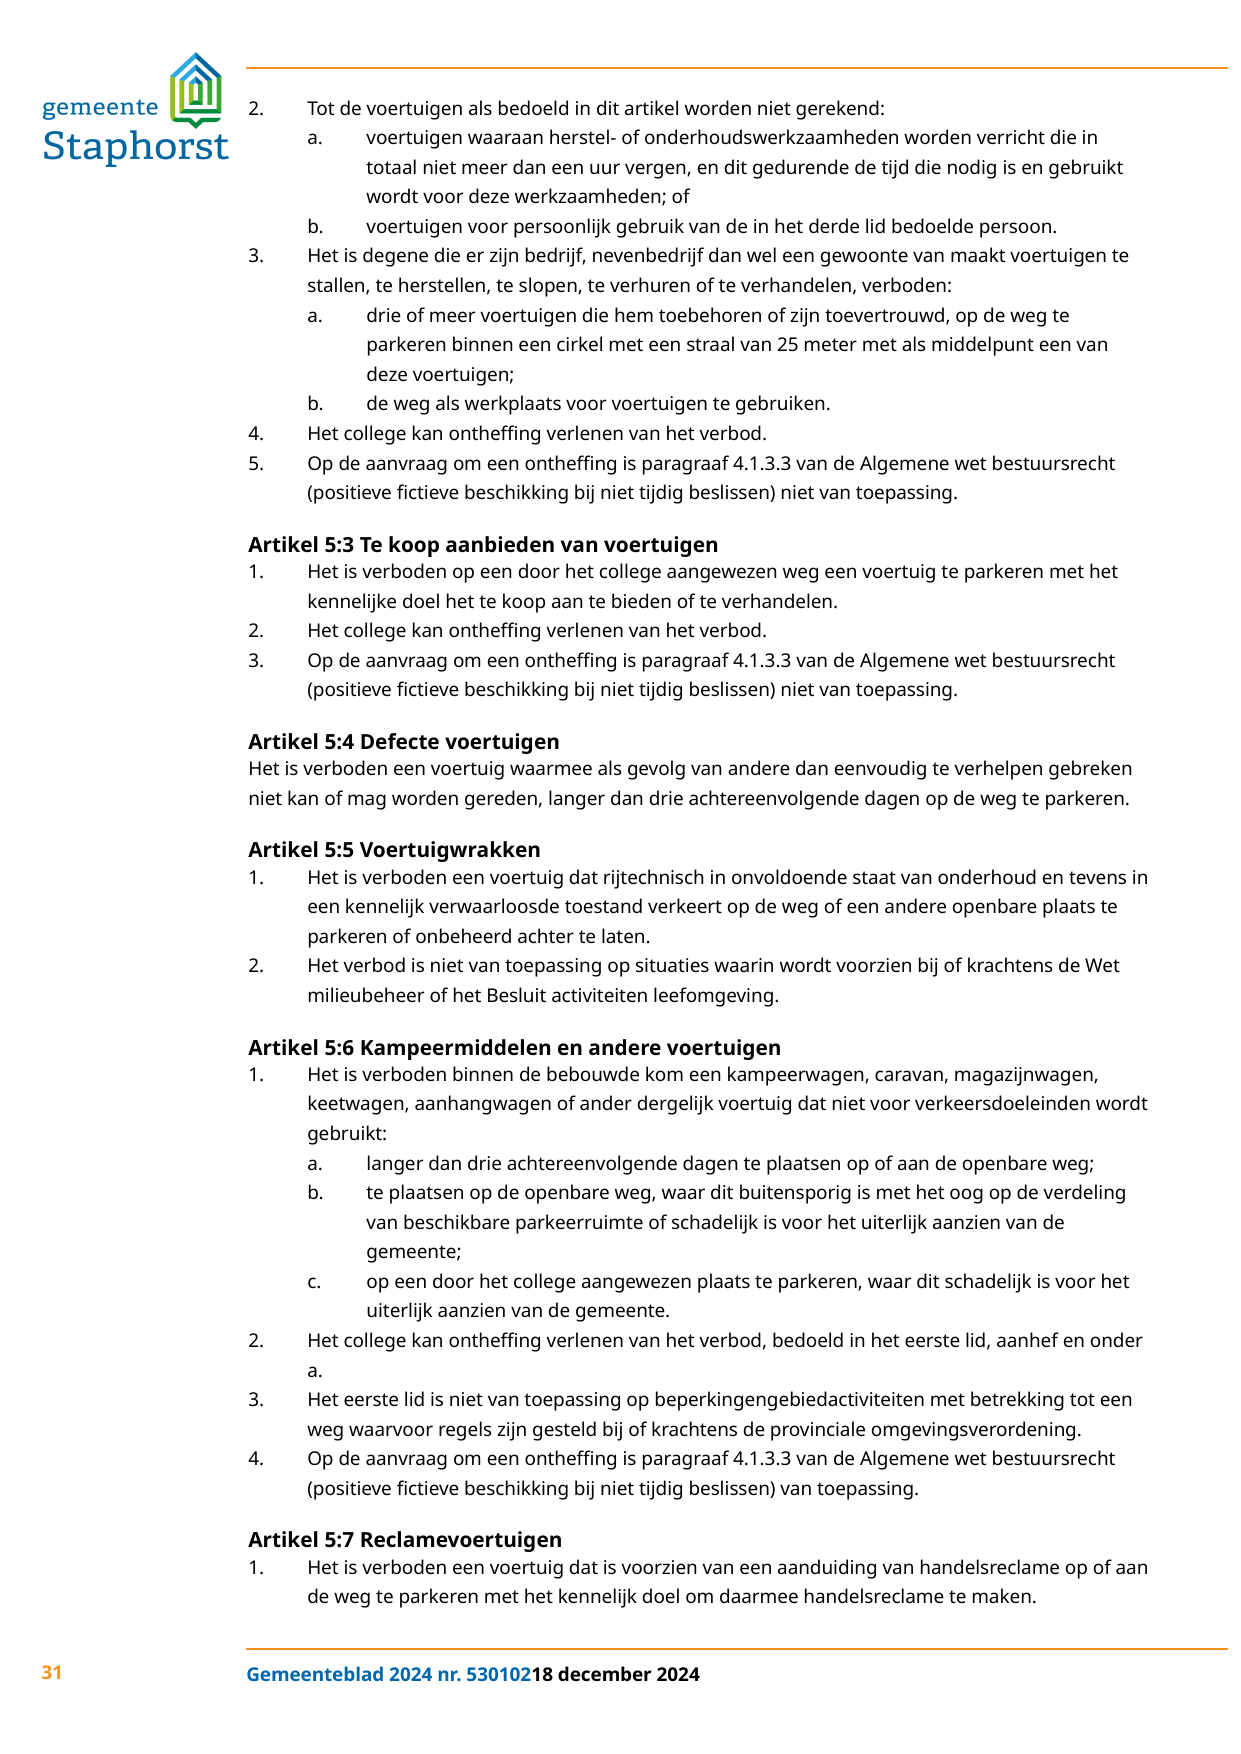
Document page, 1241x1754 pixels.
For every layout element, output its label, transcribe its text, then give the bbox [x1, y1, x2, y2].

list Op de aanvraag om een ontheffing is paragraaf 4.1.3.3 van de Algemene wet bestuursrecht (positieve fictieve beschikking bij niet tijdig beslissen) niet van toepassing. [248, 450, 1152, 505]
list Het is verboden binnen de bebouwde kom een kampeerwagen, caravan, magazijnwagen, keetwagen, aanhangwagen of ander dergelijk voertuig dat niet voor verkeersdoeleinden wordt gebruikt: [248, 1061, 1152, 1146]
list de weg als werkplaats voor voertuigen te gebruiken. [307, 391, 1152, 416]
list Het is verboden een voertuig dat rijtechnisch in onvoldoende staat van onderhoud en tevens in een kennelijk verwaarloosde toestand verkeert op de weg of een andere openbare plaats te parkeren of onbeheerd achter te laten. [248, 864, 1152, 949]
list Op de aanvraag om een ontheffing is paragraaf 4.1.3.3 van de Algemene wet bestuursrecht (positieve fictieve beschikking bij niet tijdig beslissen) niet van toepassing. [248, 647, 1152, 702]
text Artikel 5:7 Reclamevoertuigen [248, 1526, 1152, 1554]
text Artikel 5:4 Defecte voertuigen [248, 727, 1152, 755]
list Het college kan ontheffing verlenen van het verbod. [248, 420, 1152, 446]
list Het college kan ontheffing verlenen van het verbod. [248, 617, 1152, 643]
list Het is verboden een voertuig dat is voorzien van een aanduiding van handelsreclame op of aan de weg te parkeren met het kennelijk doel om daarmee handelsreclame te maken. [248, 1554, 1152, 1609]
list Het college kan ontheffing verlenen van het verbod, bedoeld in het eerste lid, aanhef en onder a. [248, 1327, 1152, 1383]
list drie of meer voertuigen die hem toebehoren of zijn toevertrouwd, op de weg te parkeren binnen een cirkel met een straal van 25 meter met als middelpunt een van deze voertuigen; [307, 302, 1152, 387]
text Artikel 5:6 Kampeermiddelen en andere voertuigen [248, 1033, 1152, 1061]
list Het is degene die er zijn bedrijf, nevenbedrijf dan wel een gewoonte van maakt voertuigen te stallen, te herstellen, te slopen, te verhuren of te verhandelen, verboden: [248, 243, 1152, 298]
text Het is verboden een voertuig waarmee als gevolg van andere dan eenvoudig te verhelpen gebreken niet kan of mag worden gereden, langer dan drie achtereenvolgende dagen op de weg te parkeren. [248, 755, 1152, 811]
list voertuigen waaraan herstel- of onderhoudswerkzaamheden worden verricht die in totaal niet meer dan een uur vergen, en dit gedurende de tijd die nodig is en gebruikt wordt voor deze werkzaamheden; of [307, 124, 1152, 209]
text Artikel 5:5 Voertuigwrakken [248, 835, 1152, 864]
list Op de aanvraag om een ontheffing is paragraaf 4.1.3.3 van de Algemene wet bestuursrecht (positieve fictieve beschikking bij niet tijdig beslissen) van toepassing. [248, 1446, 1152, 1501]
list Tot de voertuigen als bedoeld in dit artikel worden niet gerekend: [248, 95, 1152, 121]
list langer dan drie achtereenvolgende dagen te plaatsen op of aan de openbare weg; [307, 1150, 1152, 1176]
list te plaatsen op de openbare weg, waar dit buitensporig is met het oog op de verdeling van beschikbare parkeerruimte of schadelijk is voor het uiterlijk aanzien van de gemeente; [307, 1179, 1152, 1264]
list op een door het college aangewezen plaats te parkeren, waar dit schadelijk is voor het uiterlijk aanzien van de gemeente. [307, 1268, 1152, 1323]
picture [41, 47, 231, 172]
list voertuigen voor persoonlijk gebruik van de in het derde lid bedoelde persoon. [307, 213, 1152, 239]
list Het verbod is niet van toepassing op situaties waarin wordt voorzien bij of krachtens de Wet milieubeheer of het Besluit activiteiten leefomgeving. [248, 953, 1152, 1008]
list Het eerste lid is niet van toepassing op beperkingengebiedactiviteiten met betrekking tot een weg waarvoor regels zijn gesteld bij of krachtens de provinciale omgevingsverordening. [248, 1386, 1152, 1442]
list Het is verboden op een door het college aangewezen weg een voertuig te parkeren met het kennelijke doel het te koop aan te bieden of te verhandelen. [248, 558, 1152, 613]
text Artikel 5:3 Te koop aanbieden van voertuigen [248, 530, 1152, 558]
